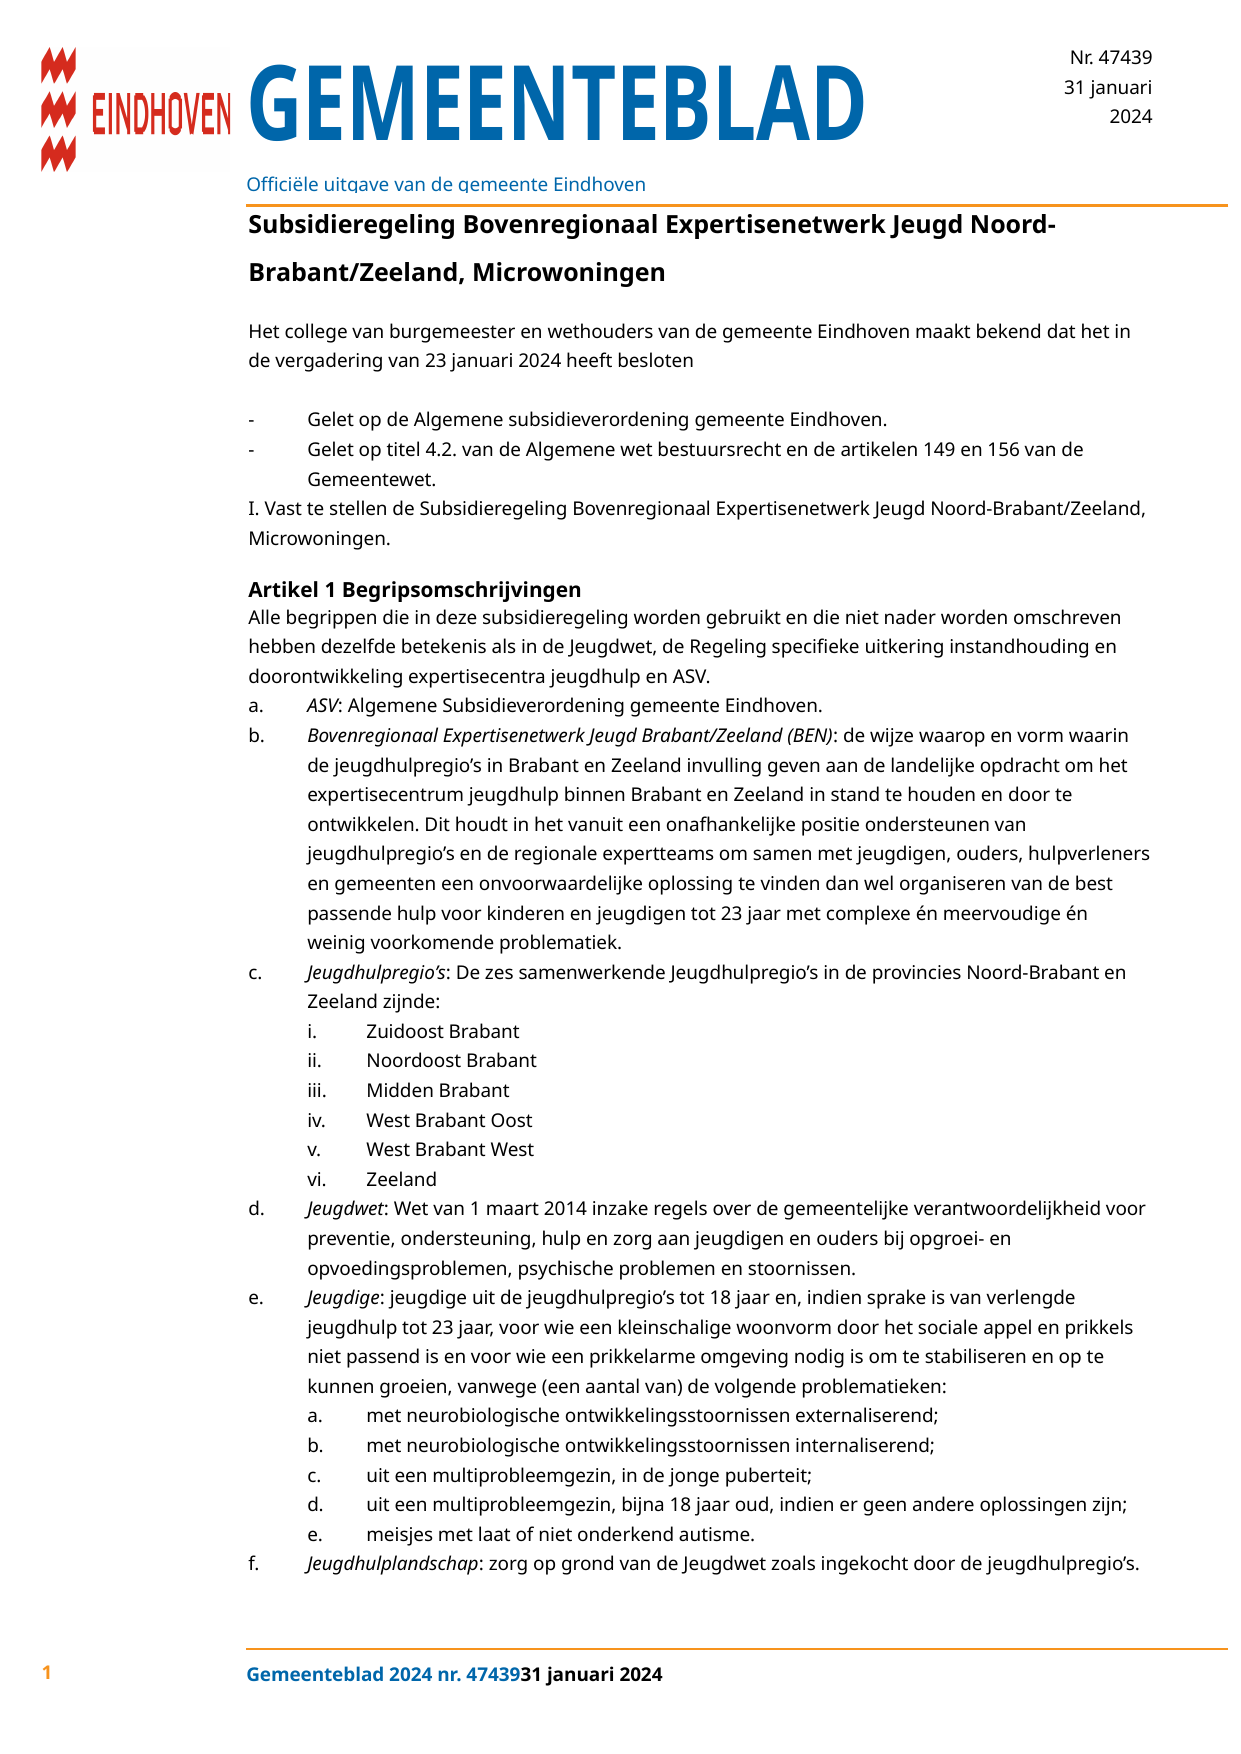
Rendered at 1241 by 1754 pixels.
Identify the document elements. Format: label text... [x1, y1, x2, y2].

list uit een multiprobleemgezin, in de jonge puberteit; [307, 1462, 1152, 1487]
list Gelet op titel 4.2. van de Algemene wet bestuursrecht en de artikelen 149 en 156 van de Gemeentewet. [248, 436, 1152, 492]
list ASV: Algemene Subsidieverordening gemeente Eindhoven. [248, 693, 1152, 718]
list Jeugdhulpregio’s: De zes samenwerkende Jeugdhulpregio’s in de provincies Noord-Brabant en Zeeland zijnde: [248, 959, 1152, 1014]
list West Brabant Oost [307, 1107, 1152, 1132]
text Alle begrippen die in deze subsidieregeling worden gebruikt en die niet nader worden omschreven hebben dezelfde betekenis als in de Jeugdwet, de Regeling specifieke uitkering instandhouding en doorontwikkeling expertisecentra jeugdhulp en ASV. [248, 604, 1152, 689]
text Artikel 1 Begripsomschrijvingen [248, 575, 1152, 604]
text I. Vast te stellen de Subsidieregeling Bovenregionaal Expertisenetwerk Jeugd Noord-Brabant/Zeeland, Microwoningen. [248, 495, 1152, 551]
list meisjes met laat of niet onderkend autisme. [307, 1521, 1152, 1547]
picture [41, 47, 231, 172]
list Jeugdige: jeugdige uit de jeugdhulpregio’s tot 18 jaar en, indien sprake is van verlengde jeugdhulp tot 23 jaar, voor wie een kleinschalige woonvorm door het sociale appel en prikkels niet passend is en voor wie een prikkelarme omgeving nodig is om te stabiliseren en op te kunnen groeien, vanwege (een aantal van) de volgende problematieken: [248, 1284, 1152, 1399]
list Zuidoost Brabant [307, 1018, 1152, 1044]
text Subsidieregeling Bovenregionaal Expertisenetwerk Jeugd Noord-Brabant/Zeeland, Microwoningen [248, 207, 1152, 288]
list uit een multiprobleemgezin, bijna 18 jaar oud, indien er geen andere oplossingen zijn; [307, 1491, 1152, 1517]
list Gelet op de Algemene subsidieverordening gemeente Eindhoven. [248, 407, 1152, 432]
list Noordoost Brabant [307, 1048, 1152, 1073]
list Bovenregionaal Expertisenetwerk Jeugd Brabant/Zeeland (BEN): de wijze waarop en vorm waarin de jeugdhulpregio’s in Brabant en Zeeland invulling geven aan de landelijke opdracht om het expertisecentrum jeugdhulp binnen Brabant en Zeeland in stand te houden en door te ontwikkelen. Dit houdt in het vanuit een onafhankelijke positie ondersteunen van jeugdhulpregio’s en de regionale expertteams om samen met jeugdigen, ouders, hulpverleners en gemeenten een onvoorwaardelijke oplossing te vinden dan wel organiseren van de best passende hulp voor kinderen en jeugdigen tot 23 jaar met complexe én meervoudige én weinig voorkomende problematiek. [248, 722, 1152, 955]
list met neurobiologische ontwikkelingsstoornissen externaliserend; [307, 1403, 1152, 1428]
list Zeeland [307, 1166, 1152, 1192]
list Jeugdwet: Wet van 1 maart 2014 inzake regels over de gemeentelijke verantwoordelijkheid voor preventie, ondersteuning, hulp en zorg aan jeugdigen en ouders bij opgroei- en opvoedingsproblemen, psychische problemen en stoornissen. [248, 1196, 1152, 1280]
text Het college van burgemeester en wethouders van de gemeente Eindhoven maakt bekend dat het in de vergadering van 23 januari 2024 heeft besloten [248, 318, 1152, 373]
list Midden Brabant [307, 1077, 1152, 1103]
list met neurobiologische ontwikkelingsstoornissen internaliserend; [307, 1432, 1152, 1458]
list Jeugdhulplandschap: zorg op grond van de Jeugdwet zoals ingekocht door de jeugdhulpregio’s. [248, 1551, 1152, 1576]
list West Brabant West [307, 1136, 1152, 1162]
